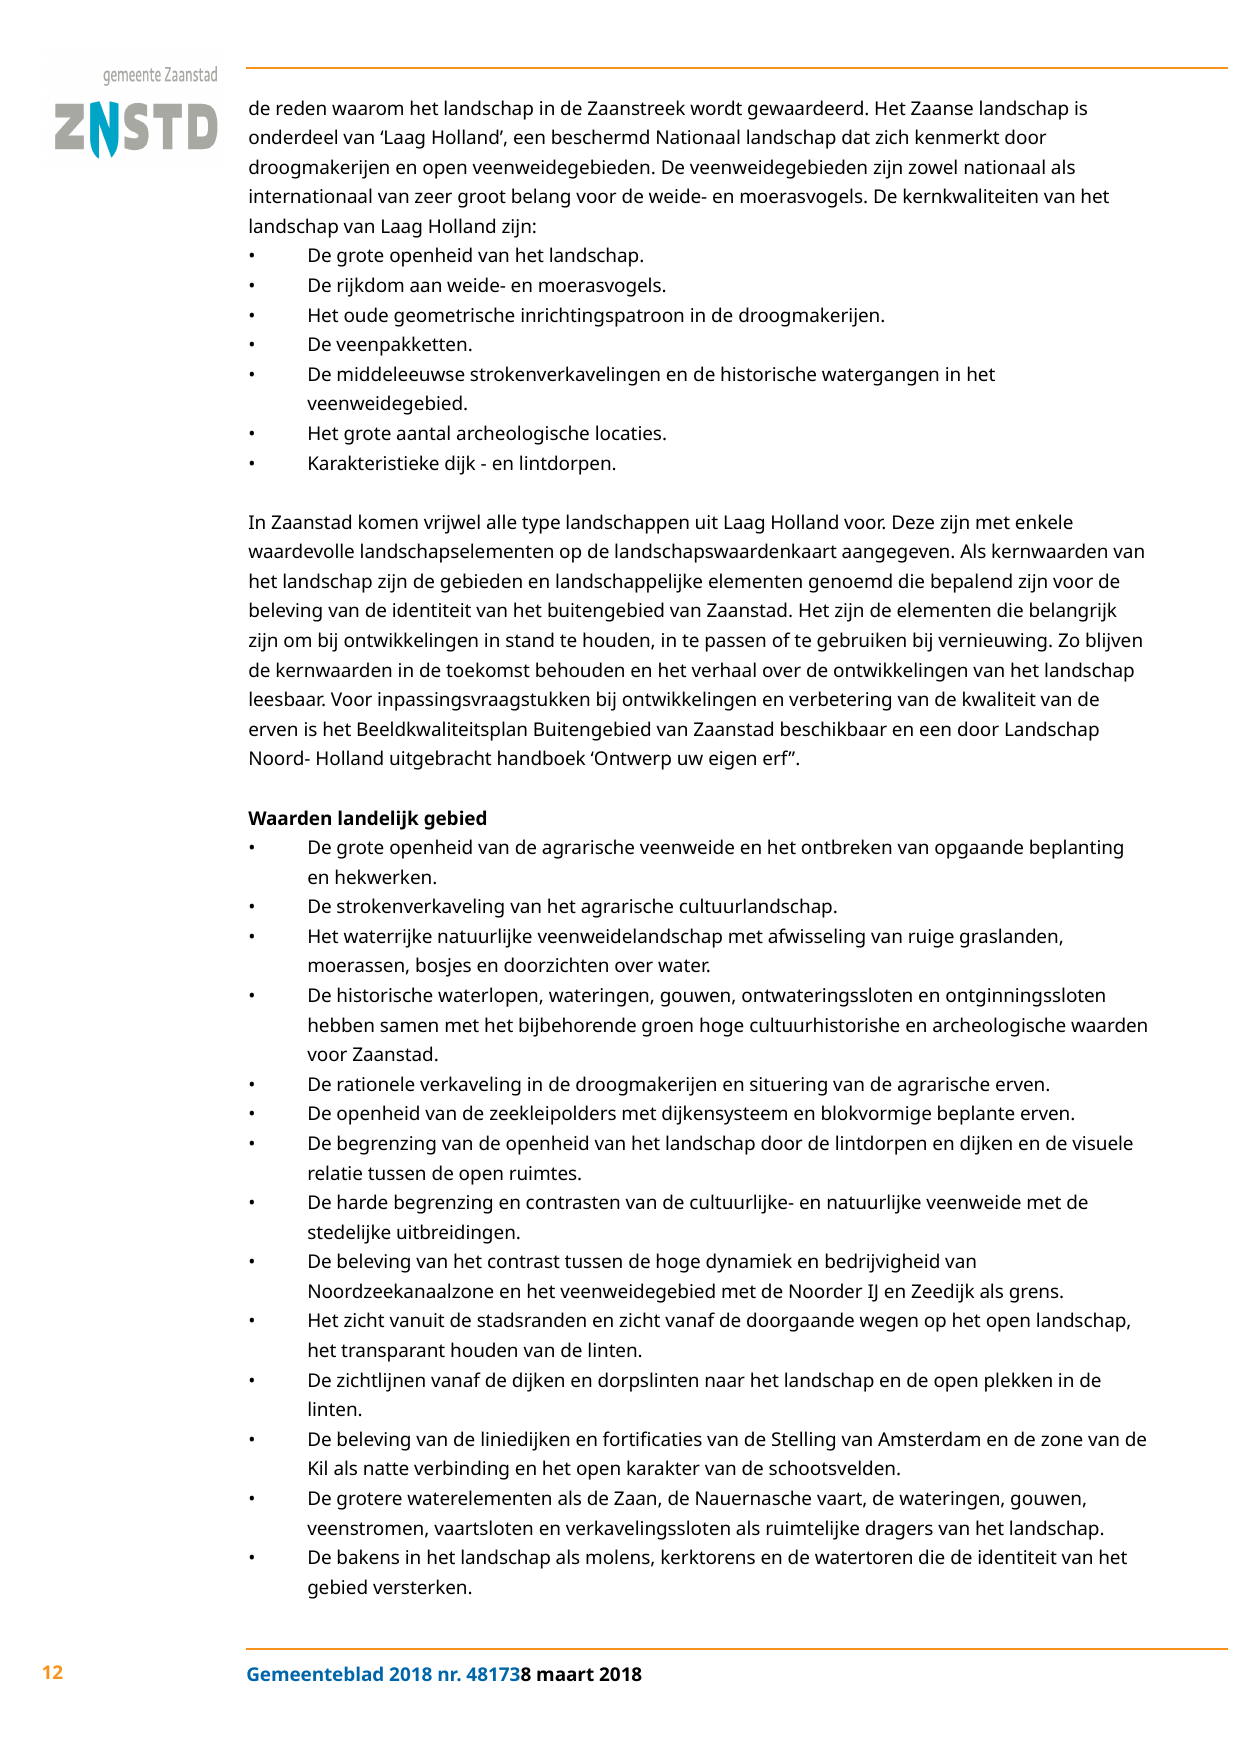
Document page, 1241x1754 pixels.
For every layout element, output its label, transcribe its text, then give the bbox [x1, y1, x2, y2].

list De rationele verkaveling in de droogmakerijen en situering van de agrarische erven. [248, 1071, 1152, 1097]
picture [41, 47, 231, 172]
list De begrenzing van de openheid van het landschap door de lintdorpen en dijken en de visuele relatie tussen de open ruimtes. [248, 1130, 1152, 1186]
list De harde begrenzing en contrasten van de cultuurlijke- en natuurlijke veenweide met de stedelijke uitbreidingen. [248, 1189, 1152, 1245]
text Waarden landelijk gebied [248, 805, 1152, 831]
list De grote openheid van de agrarische veenweide en het ontbreken van opgaande beplanting en hekwerken. [248, 834, 1152, 890]
list De zichtlijnen vanaf de dijken en dorpslinten naar het landschap en de open plekken in de linten. [248, 1367, 1152, 1422]
list Karakteristieke dijk - en lintdorpen. [248, 450, 1152, 476]
list Het grote aantal archeologische locaties. [248, 420, 1152, 446]
list De beleving van de liniedijken en fortificaties van de Stelling van Amsterdam en de zone van de Kil als natte verbinding en het open karakter van de schootsvelden. [248, 1426, 1152, 1481]
list De beleving van het contrast tussen de hoge dynamiek en bedrijvigheid van Noordzeekanaalzone en het veenweidegebied met de Noorder IJ en Zeedijk als grens. [248, 1248, 1152, 1304]
list Het oude geometrische inrichtingspatroon in de droogmakerijen. [248, 302, 1152, 328]
list De middeleeuwse strokenverkavelingen en de historische watergangen in het veenweidegebied. [248, 361, 1152, 416]
list Het zicht vanuit de stadsranden en zicht vanaf de doorgaande wegen op het open landschap, het transparant houden van de linten. [248, 1308, 1152, 1363]
text In Zaanstad komen vrijwel alle type landschappen uit Laag Holland voor. Deze zijn met enkele waardevolle landschapselementen op de landschapswaardenkaart aangegeven. Als kernwaarden van het landschap zijn de gebieden en landschappelijke elementen genoemd die bepalend zijn voor de beleving van de identiteit van het buitengebied van Zaanstad. Het zijn de elementen die belangrijk zijn om bij ontwikkelingen in stand te houden, in te passen of te gebruiken bij vernieuwing. Zo blijven de kernwaarden in de toekomst behouden en het verhaal over de ontwikkelingen van het landschap leesbaar. Voor inpassingsvraagstukken bij ontwikkelingen en verbetering van de kwaliteit van de erven is het Beeldkwaliteitsplan Buitengebied van Zaanstad beschikbaar en een door Landschap Noord- Holland uitgebracht handboek ‘Ontwerp uw eigen erf”. [248, 509, 1152, 771]
text de reden waarom het landschap in de Zaanstreek wordt gewaardeerd. Het Zaanse landschap is onderdeel van ‘Laag Holland’, een beschermd Nationaal landschap dat zich kenmerkt door droogmakerijen en open veenweidegebieden. De veenweidegebieden zijn zowel nationaal als internationaal van zeer groot belang voor de weide- en moerasvogels. De kernkwaliteiten van het landschap van Laag Holland zijn: [248, 95, 1152, 239]
list De historische waterlopen, wateringen, gouwen, ontwateringssloten en ontginningssloten hebben samen met het bijbehorende groen hoge cultuurhistorishe en archeologische waarden voor Zaanstad. [248, 982, 1152, 1067]
list De openheid van de zeekleipolders met dijkensysteem en blokvormige beplante erven. [248, 1101, 1152, 1126]
list De bakens in het landschap als molens, kerktorens en de watertoren die de identiteit van het gebied versterken. [248, 1544, 1152, 1600]
list De strokenverkaveling van het agrarische cultuurlandschap. [248, 893, 1152, 919]
list De veenpakketten. [248, 331, 1152, 357]
list De rijkdom aan weide- en moerasvogels. [248, 272, 1152, 298]
list De grote openheid van het landschap. [248, 243, 1152, 268]
list Het waterrijke natuurlijke veenweidelandschap met afwisseling van ruige graslanden, moerassen, bosjes en doorzichten over water. [248, 923, 1152, 978]
list De grotere waterelementen als de Zaan, de Nauernasche vaart, de wateringen, gouwen, veenstromen, vaartsloten en verkavelingssloten als ruimtelijke dragers van het landschap. [248, 1485, 1152, 1541]
